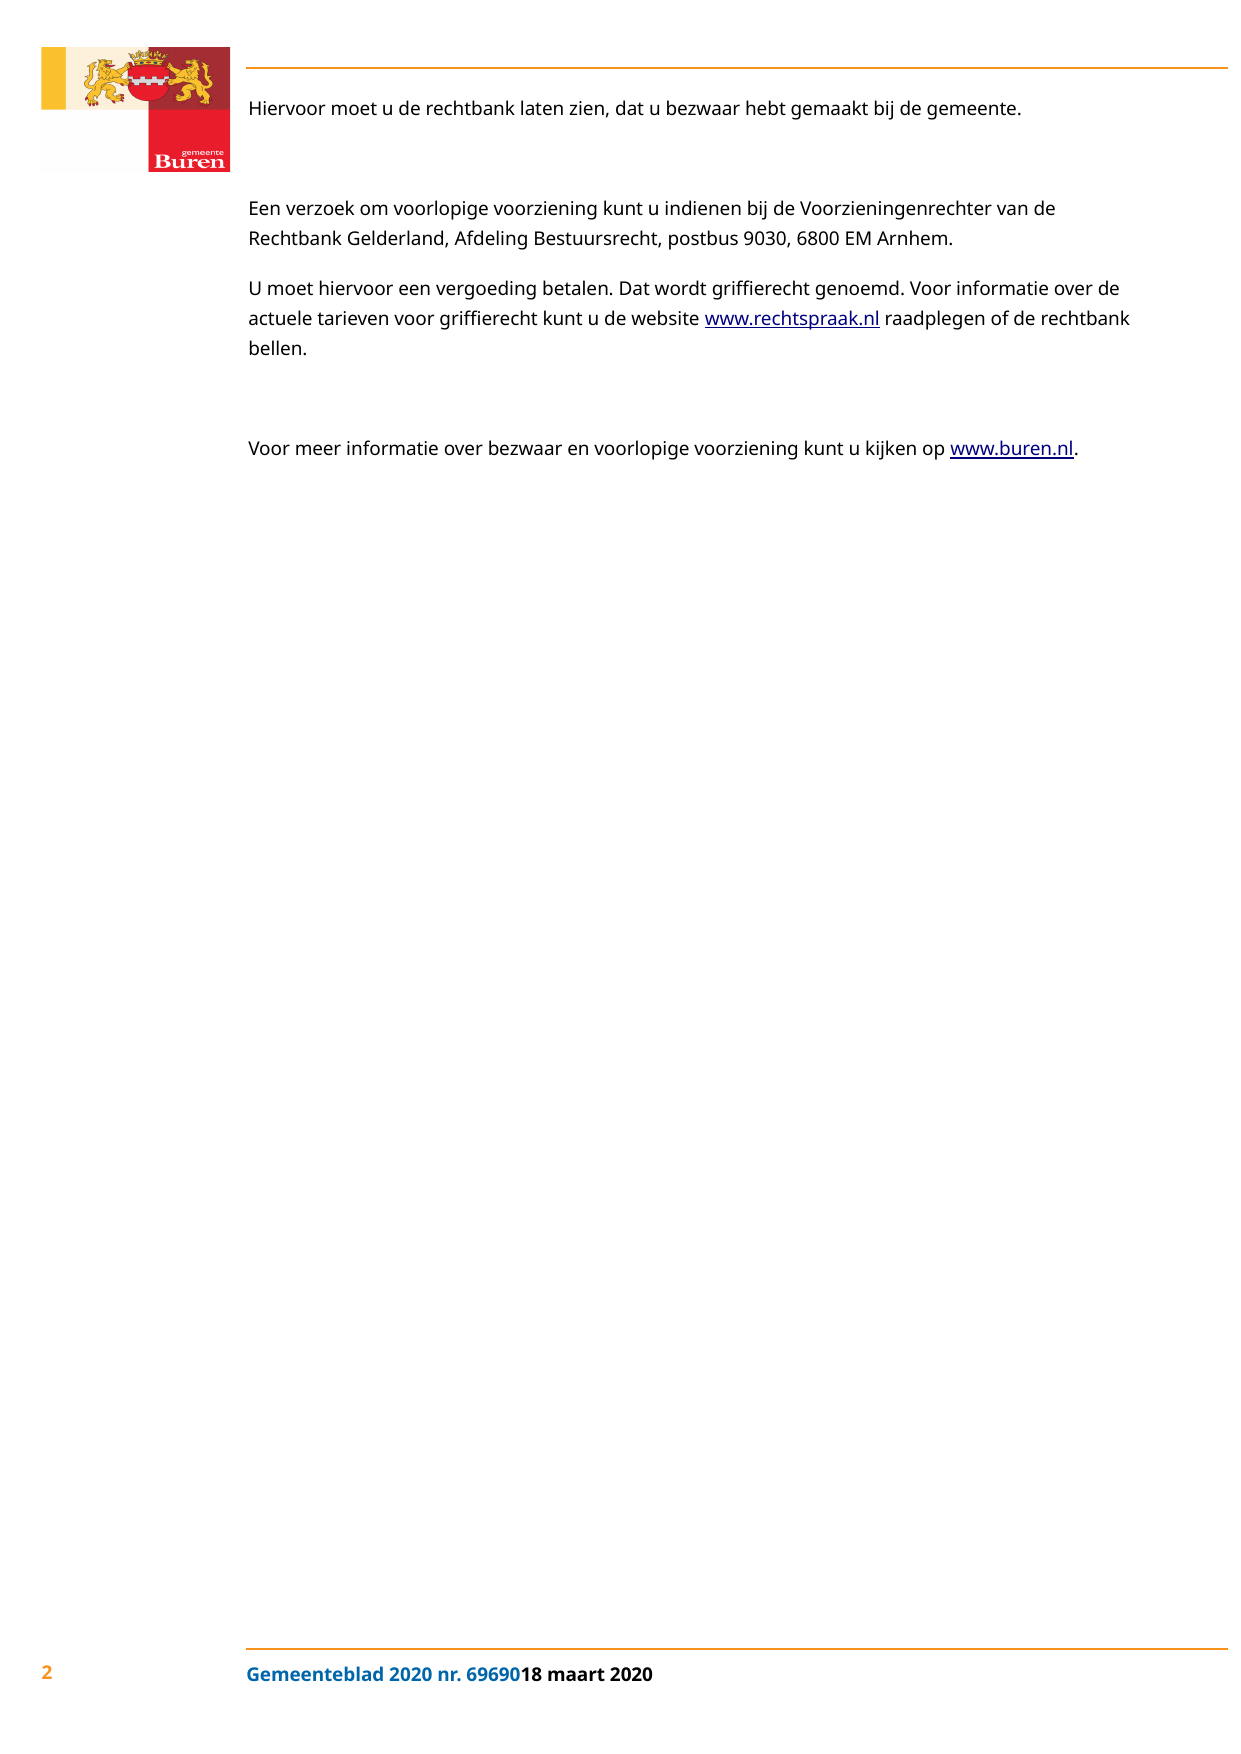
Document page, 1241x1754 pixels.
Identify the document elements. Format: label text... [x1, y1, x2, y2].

text Voor meer informatie over bezwaar en voorlopige voorziening kunt u kijken op www.buren.nl. [248, 436, 1152, 461]
text Hiervoor moet u de rechtbank laten zien, dat u bezwaar hebt gemaakt bij de gemeente. [248, 95, 1152, 121]
text Een verzoek om voorlopige voorziening kunt u indienen bij de Voorzieningenrechter van de Rechtbank Gelderland, Afdeling Bestuursrecht, postbus 9030, 6800 EM Arnhem. [248, 196, 1152, 251]
picture [41, 47, 231, 172]
text U moet hiervoor een vergoeding betalen. Dat wordt griffierecht genoemd. Voor informatie over de actuele tarieven voor griffierecht kunt u de website www.rechtspraak.nl raadplegen of de rechtbank bellen. [248, 276, 1152, 361]
